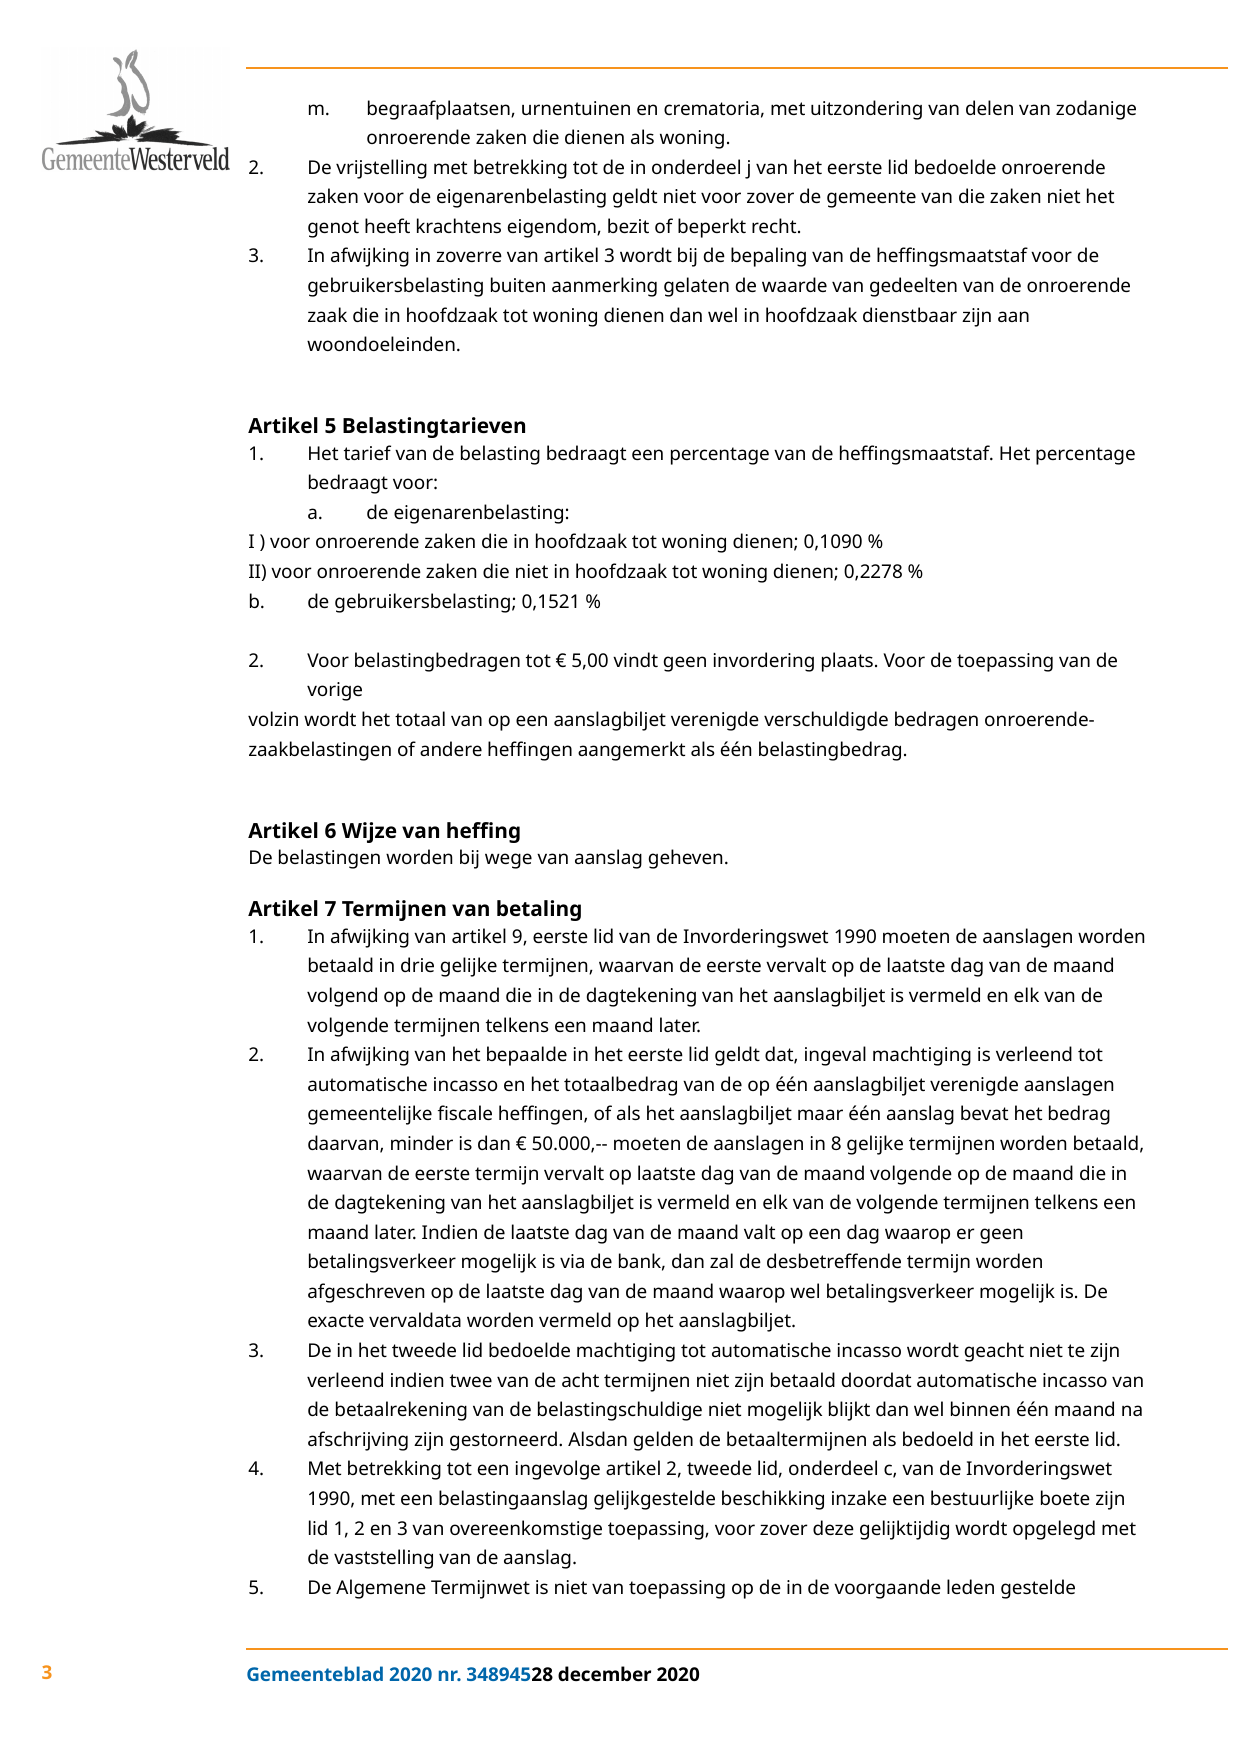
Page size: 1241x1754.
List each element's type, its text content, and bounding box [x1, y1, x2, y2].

list Voor belastingbedragen tot € 5,00 vindt geen invordering plaats. Voor de toepassing van de vorige [248, 647, 1152, 702]
text Artikel 7 Termijnen van betaling [248, 894, 1152, 923]
list Met betrekking tot een ingevolge artikel 2, tweede lid, onderdeel c, van de Invorderingswet 1990, met een belastingaanslag gelijkgestelde beschikking inzake een bestuurlijke boete zijn lid 1, 2 en 3 van overeenkomstige toepassing, voor zover deze gelijktijdig wordt opgelegd met de vaststelling van de aanslag. [248, 1456, 1152, 1570]
list begraafplaatsen, urnentuinen en crematoria, met uitzondering van delen van zodanige onroerende zaken die dienen als woning. [307, 95, 1152, 150]
list de gebruikersbelasting; 0,1521 % [248, 588, 1152, 613]
list In afwijking van artikel 9, eerste lid van de Invorderingswet 1990 moeten de aanslagen worden betaald in drie gelijke termijnen, waarvan de eerste vervalt op de laatste dag van de maand volgend op de maand die in de dagtekening van het aanslagbiljet is vermeld en elk van de volgende termijnen telkens een maand later. [248, 923, 1152, 1037]
list In afwijking in zoverre van artikel 3 wordt bij de bepaling van de heffingsmaatstaf voor de gebruikersbelasting buiten aanmerking gelaten de waarde van gedeelten van de onroerende zaak die in hoofdzaak tot woning dienen dan wel in hoofdzaak dienstbaar zijn aan woondoeleinden. [248, 243, 1152, 357]
text Artikel 5 Belastingtarieven [248, 411, 1152, 440]
text I ) voor onroerende zaken die in hoofdzaak tot woning dienen; 0,1090 % [248, 529, 1152, 554]
list In afwijking van het bepaalde in het eerste lid geldt dat, ingeval machtiging is verleend tot automatische incasso en het totaalbedrag van de op één aanslagbiljet verenigde aanslagen gemeentelijke fiscale heffingen, of als het aanslagbiljet maar één aanslag bevat het bedrag daarvan, minder is dan € 50.000,-- moeten de aanslagen in 8 gelijke termijnen worden betaald, waarvan de eerste termijn vervalt op laatste dag van de maand volgende op de maand die in de dagtekening van het aanslagbiljet is vermeld en elk van de volgende termijnen telkens een maand later. Indien de laatste dag van de maand valt op een dag waarop er geen betalingsverkeer mogelijk is via de bank, dan zal de desbetreffende termijn worden afgeschreven op de laatste dag van de maand waarop wel betalingsverkeer mogelijk is. De exacte vervaldata worden vermeld op het aanslagbiljet. [248, 1041, 1152, 1333]
list de eigenarenbelasting: [307, 499, 1152, 525]
picture [41, 47, 231, 172]
list De Algemene Termijnwet is niet van toepassing op de in de voorgaande leden gestelde [248, 1574, 1152, 1599]
text volzin wordt het totaal van op een aanslagbiljet verenigde verschuldigde bedragen onroerende- [248, 706, 1152, 732]
text Artikel 6 Wijze van heffing [248, 816, 1152, 844]
list Het tarief van de belasting bedraagt een percentage van de heffingsmaatstaf. Het percentage bedraagt voor: [248, 440, 1152, 495]
text De belastingen worden bij wege van aanslag geheven. [248, 844, 1152, 870]
text II) voor onroerende zaken die niet in hoofdzaak tot woning dienen; 0,2278 % [248, 558, 1152, 584]
list De vrijstelling met betrekking tot de in onderdeel j van het eerste lid bedoelde onroerende zaken voor de eigenarenbelasting geldt niet voor zover de gemeente van die zaken niet het genot heeft krachtens eigendom, bezit of beperkt recht. [248, 154, 1152, 239]
text zaakbelastingen of andere heffingen aangemerkt als één belastingbedrag. [248, 736, 1152, 761]
list De in het tweede lid bedoelde machtiging tot automatische incasso wordt geacht niet te zijn verleend indien twee van de acht termijnen niet zijn betaald doordat automatische incasso van de betaalrekening van de belastingschuldige niet mogelijk blijkt dan wel binnen één maand na afschrijving zijn gestorneerd. Alsdan gelden de betaaltermijnen als bedoeld in het eerste lid. [248, 1337, 1152, 1452]
